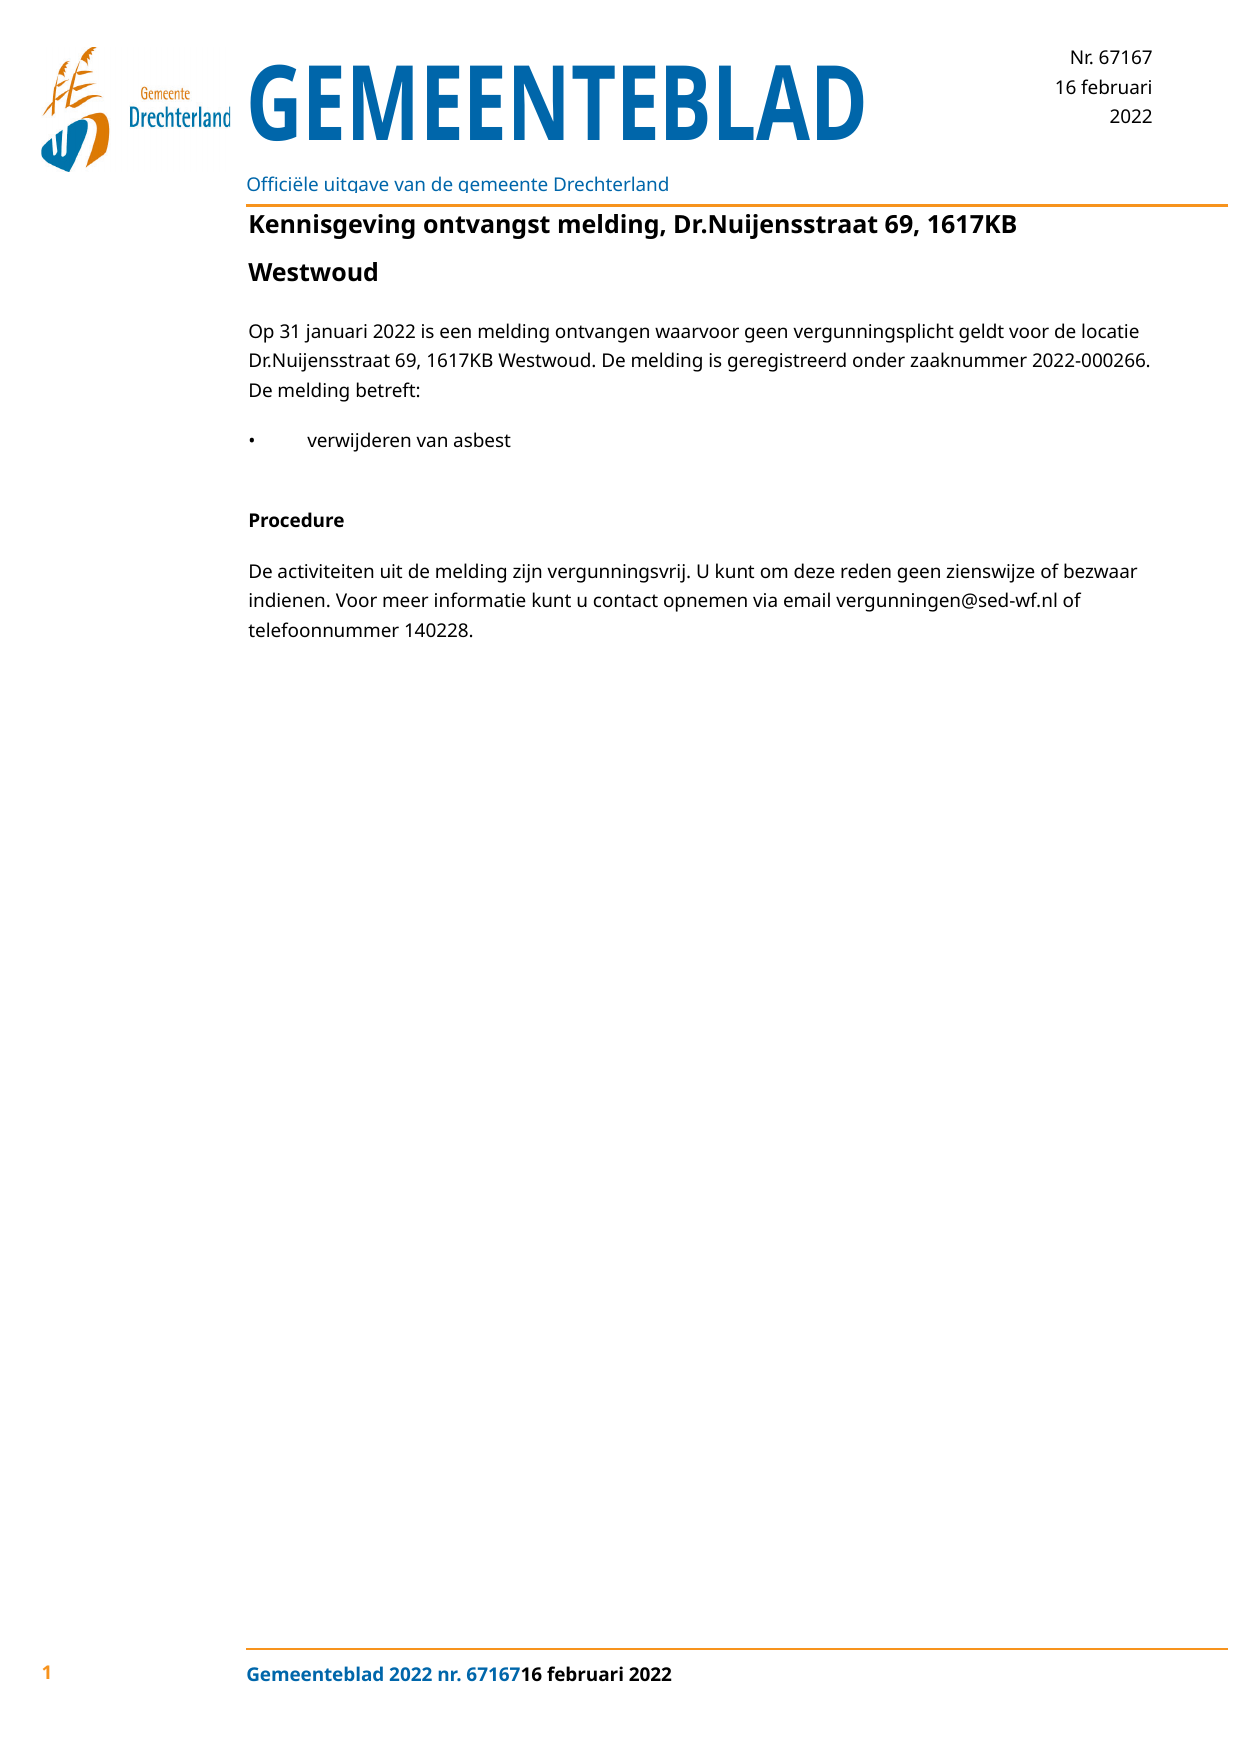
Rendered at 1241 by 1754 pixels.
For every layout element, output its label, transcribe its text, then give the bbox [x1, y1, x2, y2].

picture [226, 115, 231, 124]
text Procedure [248, 507, 1152, 533]
list verwijderen van asbest [248, 427, 1152, 453]
picture [41, 158, 64, 172]
picture [41, 47, 231, 172]
text De activiteiten uit de melding zijn vergunningsvrij. U kunt om deze reden geen zienswijze of bezwaar indienen. Voor meer informatie kunt u contact opnemen via email vergunningen@sed-wf.nl of telefoonnummer 140228. [248, 558, 1152, 643]
text Op 31 januari 2022 is een melding ontvangen waarvoor geen vergunningsplicht geldt voor de locatie Dr.Nuijensstraat 69, 1617KB Westwoud. De melding is geregistreerd onder zaaknummer 2022-000266. De melding betreft: [248, 318, 1152, 403]
text Kennisgeving ontvangst melding, Dr.Nuijensstraat 69, 1617KB Westwoud [248, 207, 1152, 288]
